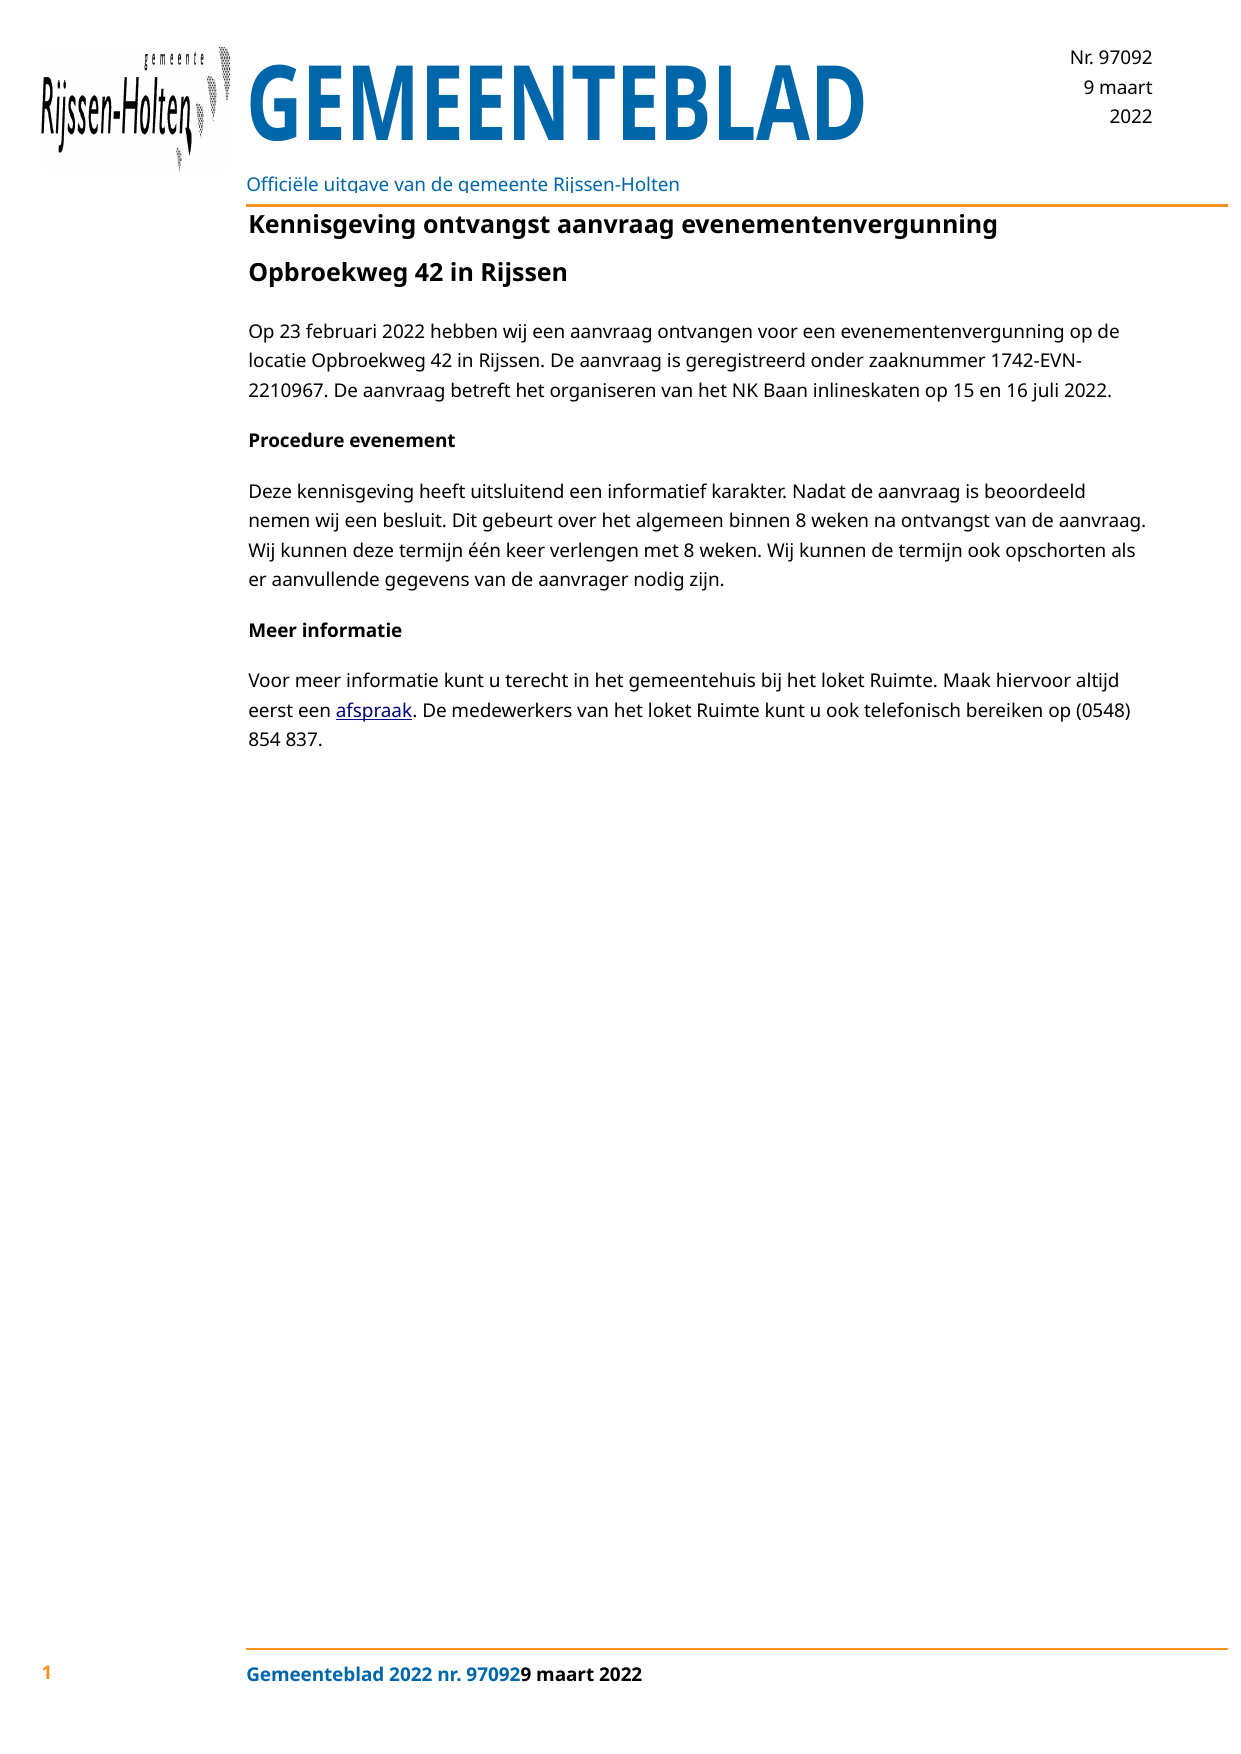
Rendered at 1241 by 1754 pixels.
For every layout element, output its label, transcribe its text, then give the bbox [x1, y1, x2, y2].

text Kennisgeving ontvangst aanvraag evenementenvergunning Opbroekweg 42 in Rijssen [248, 207, 1152, 288]
text Meer informatie [248, 617, 1152, 643]
picture [41, 47, 231, 172]
text Voor meer informatie kunt u terecht in het gemeentehuis bij het loket Ruimte. Maak hiervoor altijd eerst een afspraak. De medewerkers van het loket Ruimte kunt u ook telefonisch bereiken op (0548) 854 837. [248, 667, 1152, 752]
text Procedure evenement [248, 427, 1152, 453]
text Deze kennisgeving heeft uitsluitend een informatief karakter. Nadat de aanvraag is beoordeeld nemen wij een besluit. Dit gebeurt over het algemeen binnen 8 weken na ontvangst van de aanvraag. Wij kunnen deze termijn één keer verlengen met 8 weken. Wij kunnen de termijn ook opschorten als er aanvullende gegevens van de aanvrager nodig zijn. [248, 478, 1152, 592]
text Op 23 februari 2022 hebben wij een aanvraag ontvangen voor een evenementenvergunning op de locatie Opbroekweg 42 in Rijssen. De aanvraag is geregistreerd onder zaaknummer 1742-EVN-2210967. De aanvraag betreft het organiseren van het NK Baan inlineskaten op 15 en 16 juli 2022. [248, 318, 1152, 403]
